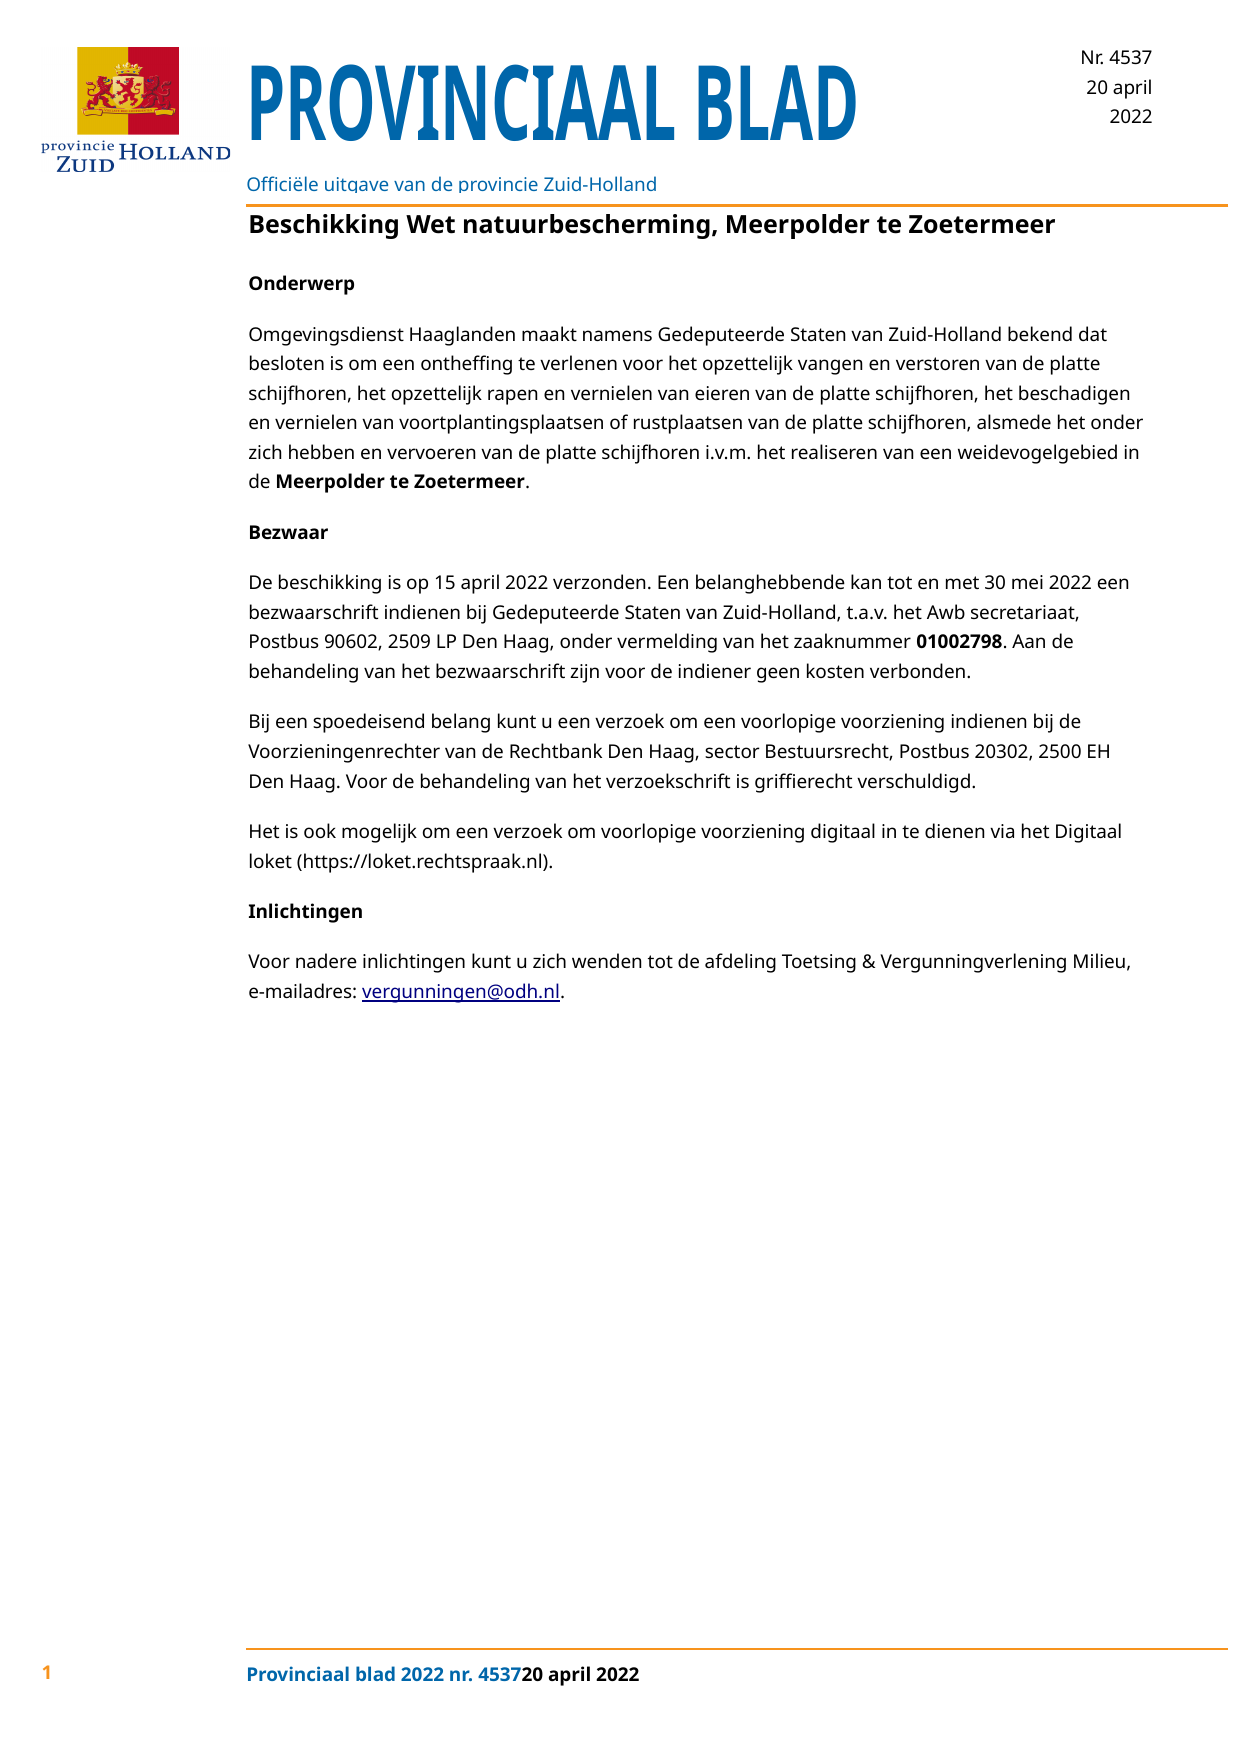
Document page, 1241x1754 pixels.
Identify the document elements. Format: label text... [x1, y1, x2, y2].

text Beschikking Wet natuurbescherming, Meerpolder te Zoetermeer [248, 207, 1152, 241]
text Voor nadere inlichtingen kunt u zich wenden tot de afdeling Toetsing & Vergunningverlening Milieu, e-mailadres: vergunningen@odh.nl. [248, 949, 1152, 1004]
picture [41, 47, 231, 172]
text Het is ook mogelijk om een verzoek om voorlopige voorziening digitaal in te dienen via het Digitaal loket (https://loket.rechtspraak.nl). [248, 818, 1152, 873]
text Bij een spoedeisend belang kunt u een verzoek om een voorlopige voorziening indienen bij de Voorzieningenrechter van de Rechtbank Den Haag, sector Bestuursrecht, Postbus 20302, 2500 EH Den Haag. Voor de behandeling van het verzoekschrift is griffierecht verschuldigd. [248, 709, 1152, 793]
text Omgevingsdienst Haaglanden maakt namens Gedeputeerde Staten van Zuid-Holland bekend dat besloten is om een ontheffing te verlenen voor het opzettelijk vangen en verstoren van de platte schijfhoren, het opzettelijk rapen en vernielen van eieren van de platte schijfhoren, het beschadigen en vernielen van voortplantingsplaatsen of rustplaatsen van de platte schijfhoren, alsmede het onder zich hebben en vervoeren van de platte schijfhoren i.v.m. het realiseren van een weidevogelgebied in de Meerpolder te Zoetermeer. [248, 321, 1152, 494]
text Onderwerp [248, 270, 1152, 296]
text Bezwaar [248, 519, 1152, 545]
text De beschikking is op 15 april 2022 verzonden. Een belanghebbende kan tot en met 30 mei 2022 een bezwaarschrift indienen bij Gedeputeerde Staten van Zuid-Holland, t.a.v. het Awb secretariaat, Postbus 90602, 2509 LP Den Haag, onder vermelding van het zaaknummer 01002798. Aan de behandeling van het bezwaarschrift zijn voor de indiener geen kosten verbonden. [248, 569, 1152, 684]
text Inlichtingen [248, 898, 1152, 924]
